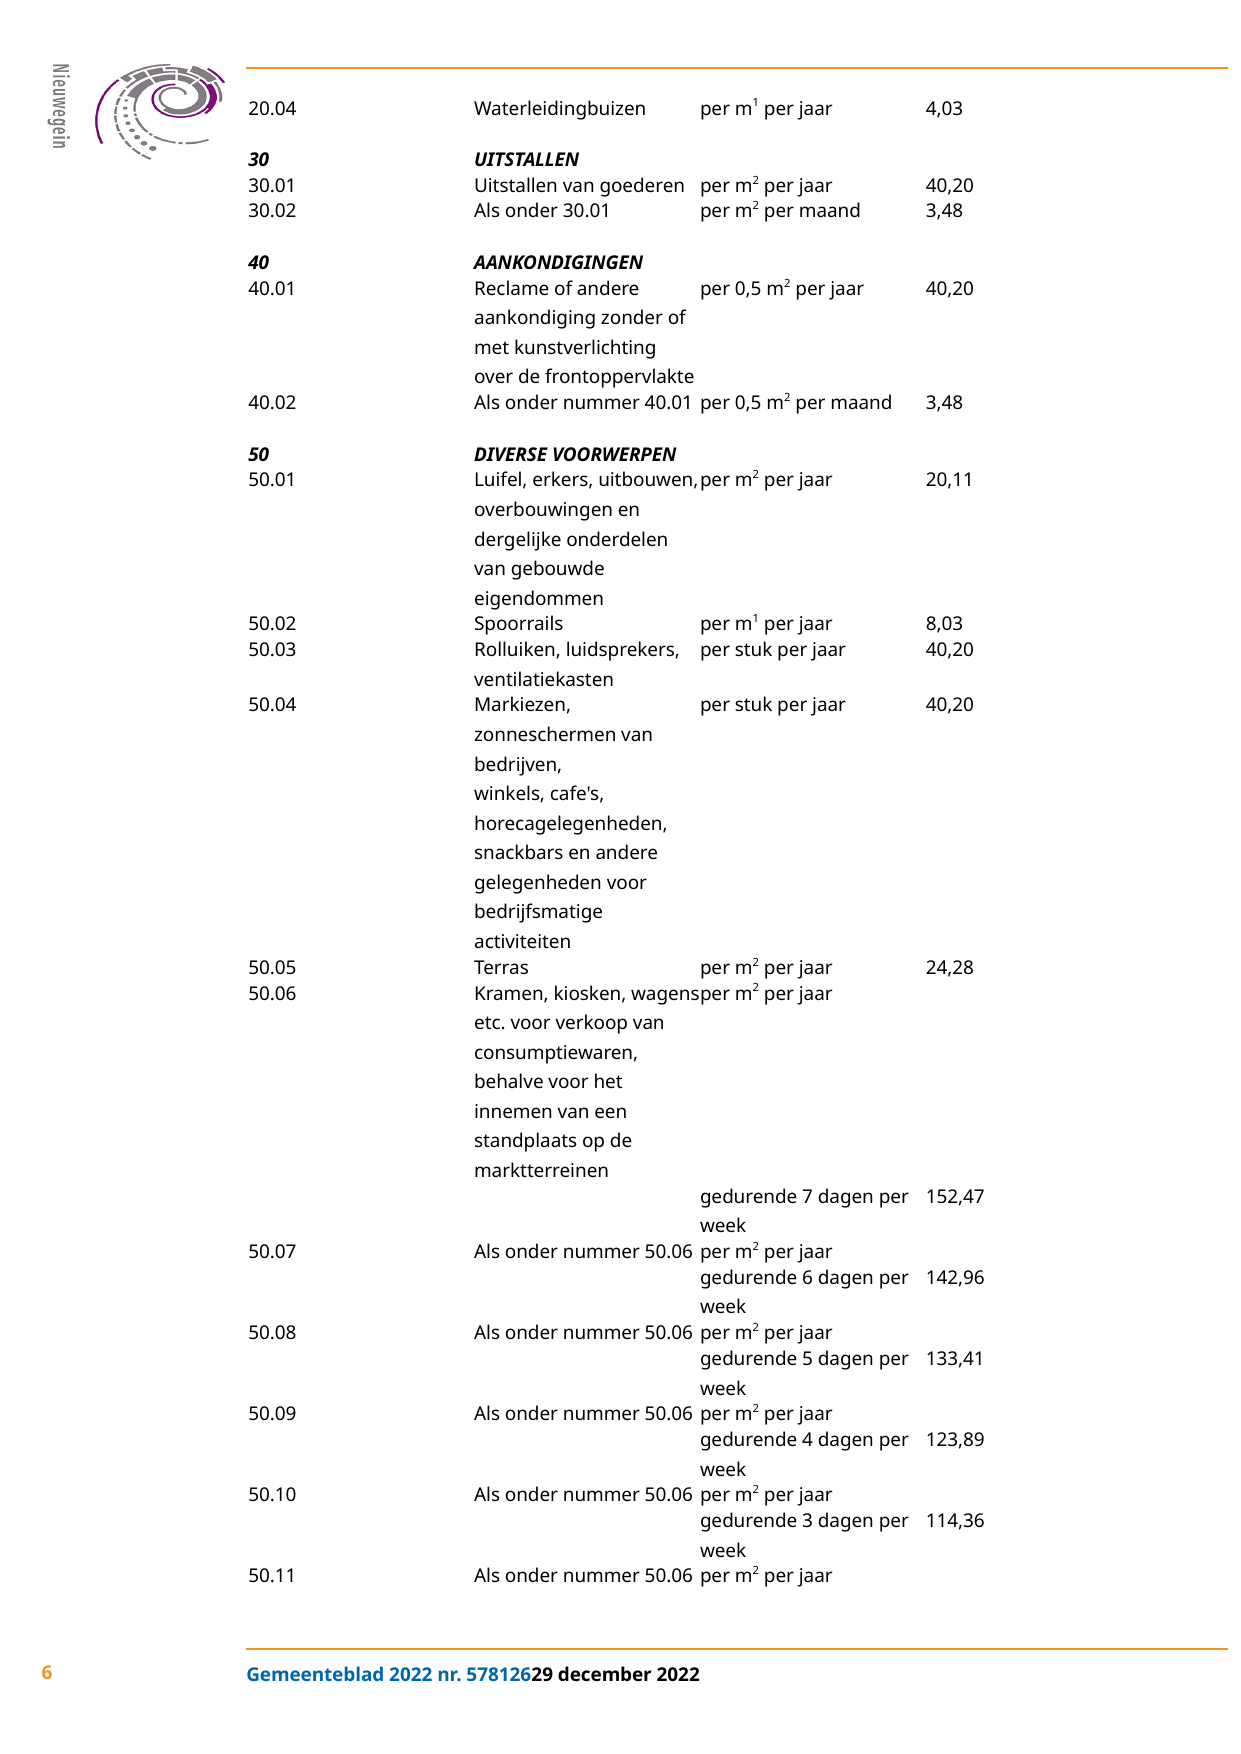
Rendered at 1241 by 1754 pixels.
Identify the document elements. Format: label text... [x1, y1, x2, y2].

table_cell [248, 415, 474, 441]
table_cell per stuk per jaar [700, 692, 926, 954]
table_cell Markiezen, zonneschermen van bedrijven, winkels, cafe's, horecagelegenheden, snackbars en andere gelegenheden voor bedrijfsmatige activiteiten [474, 692, 700, 954]
table_cell per m1 per jaar [700, 95, 926, 121]
table_cell 50.08 [248, 1319, 474, 1345]
table_cell per m2 per jaar [700, 980, 926, 1183]
table_cell 30 [248, 146, 474, 172]
table_cell 50.09 [248, 1400, 474, 1426]
table_cell [926, 1319, 1152, 1345]
table_cell 50.02 [248, 611, 474, 636]
table_cell [926, 415, 1152, 441]
table_cell Als onder 30.01 [474, 198, 700, 223]
table_cell 50.03 [248, 636, 474, 692]
table_cell 40.01 [248, 275, 474, 389]
table_cell 40,20 [926, 636, 1152, 692]
table_cell gedurende 7 dagen per week [700, 1183, 926, 1238]
table_cell 123,89 [926, 1426, 1152, 1481]
table_cell [926, 1238, 1152, 1264]
picture [41, 47, 231, 172]
table_cell Uitstallen van goederen [474, 172, 700, 198]
table_cell [248, 1507, 474, 1562]
table_cell [474, 1345, 700, 1400]
table_cell gedurende 6 dagen per week [700, 1264, 926, 1319]
table_cell Als onder nummer 50.06 [474, 1319, 700, 1345]
table_cell 50 [248, 441, 474, 467]
table_cell 142,96 [926, 1264, 1152, 1319]
table_cell per m2 per jaar [700, 1319, 926, 1345]
table_cell [700, 415, 926, 441]
table_cell [926, 224, 1152, 249]
table_cell [248, 1426, 474, 1481]
table_cell [926, 146, 1152, 172]
table_cell Spoorrails [474, 611, 700, 636]
table_cell [926, 1400, 1152, 1426]
table_cell Kramen, kiosken, wagens etc. voor verkoop van consumptiewaren, behalve voor het innemen van een standplaats op de marktterreinen [474, 980, 700, 1183]
table_cell 133,41 [926, 1345, 1152, 1400]
table_cell per m2 per jaar [700, 1563, 926, 1588]
table_cell [474, 1183, 700, 1238]
table_cell [474, 1264, 700, 1319]
table_cell Luifel, erkers, uitbouwen, overbouwingen en dergelijke onderdelen van gebouwde eigendommen [474, 467, 700, 611]
table_cell per m2 per jaar [700, 954, 926, 980]
table_cell UITSTALLEN [474, 146, 700, 172]
table_cell 40.02 [248, 389, 474, 415]
table_cell 40,20 [926, 172, 1152, 198]
table_cell 40 [248, 249, 474, 275]
table_cell [700, 249, 926, 275]
table_cell [926, 121, 1152, 146]
table_cell per m2 per jaar [700, 1481, 926, 1507]
table_cell per m1 per jaar [700, 611, 926, 636]
table_cell [926, 1563, 1152, 1588]
table_cell Rolluiken, luidsprekers, ventilatiekasten [474, 636, 700, 692]
table_cell 114,36 [926, 1507, 1152, 1562]
table_cell 50.05 [248, 954, 474, 980]
table_cell 50.11 [248, 1563, 474, 1588]
table_cell [248, 224, 474, 249]
table_cell 50.06 [248, 980, 474, 1183]
table_cell [474, 415, 700, 441]
table_cell per stuk per jaar [700, 636, 926, 692]
table_cell per m2 per maand [700, 198, 926, 223]
table_cell 50.04 [248, 692, 474, 954]
table_cell [926, 1481, 1152, 1507]
table_cell per 0,5 m2 per maand [700, 389, 926, 415]
table_cell per m2 per jaar [700, 1400, 926, 1426]
table_cell [926, 249, 1152, 275]
table_cell [248, 121, 474, 146]
table_cell 40,20 [926, 692, 1152, 954]
table_cell 8,03 [926, 611, 1152, 636]
table_cell gedurende 5 dagen per week [700, 1345, 926, 1400]
table_cell per 0,5 m2 per jaar [700, 275, 926, 389]
table_cell [474, 121, 700, 146]
table_cell per m2 per jaar [700, 172, 926, 198]
table_cell 24,28 [926, 954, 1152, 980]
table_cell [926, 441, 1152, 467]
table_cell [926, 980, 1152, 1183]
table_cell 20.04 [248, 95, 474, 121]
table_cell per m2 per jaar [700, 467, 926, 611]
table_cell [700, 146, 926, 172]
table_cell 40,20 [926, 275, 1152, 389]
table_cell Als onder nummer 50.06 [474, 1481, 700, 1507]
table_cell [248, 1264, 474, 1319]
table_cell [474, 1426, 700, 1481]
table_cell [700, 121, 926, 146]
table_cell 50.07 [248, 1238, 474, 1264]
table_cell 20,11 [926, 467, 1152, 611]
table_cell gedurende 4 dagen per week [700, 1426, 926, 1481]
table_cell gedurende 3 dagen per week [700, 1507, 926, 1562]
table_cell 30.01 [248, 172, 474, 198]
table_cell 3,48 [926, 389, 1152, 415]
table_cell 30.02 [248, 198, 474, 223]
table_cell per m2 per jaar [700, 1238, 926, 1264]
table_cell 50.01 [248, 467, 474, 611]
table_cell [700, 441, 926, 467]
table_cell Als onder nummer 40.01 [474, 389, 700, 415]
table_cell 3,48 [926, 198, 1152, 223]
table_cell Waterleidingbuizen [474, 95, 700, 121]
table_cell 4,03 [926, 95, 1152, 121]
table_cell Als onder nummer 50.06 [474, 1400, 700, 1426]
table_cell DIVERSE VOORWERPEN [474, 441, 700, 467]
table_cell 152,47 [926, 1183, 1152, 1238]
table_cell Als onder nummer 50.06 [474, 1238, 700, 1264]
table_cell [248, 1183, 474, 1238]
table_cell Terras [474, 954, 700, 980]
table_cell [474, 1507, 700, 1562]
table_cell [700, 224, 926, 249]
table_cell Reclame of andere aankondiging zonder of met kunstverlichting over de frontoppervlakte [474, 275, 700, 389]
table_cell [474, 224, 700, 249]
table_cell AANKONDIGINGEN [474, 249, 700, 275]
table_cell Als onder nummer 50.06 [474, 1563, 700, 1588]
table_cell [248, 1345, 474, 1400]
table_cell 50.10 [248, 1481, 474, 1507]
